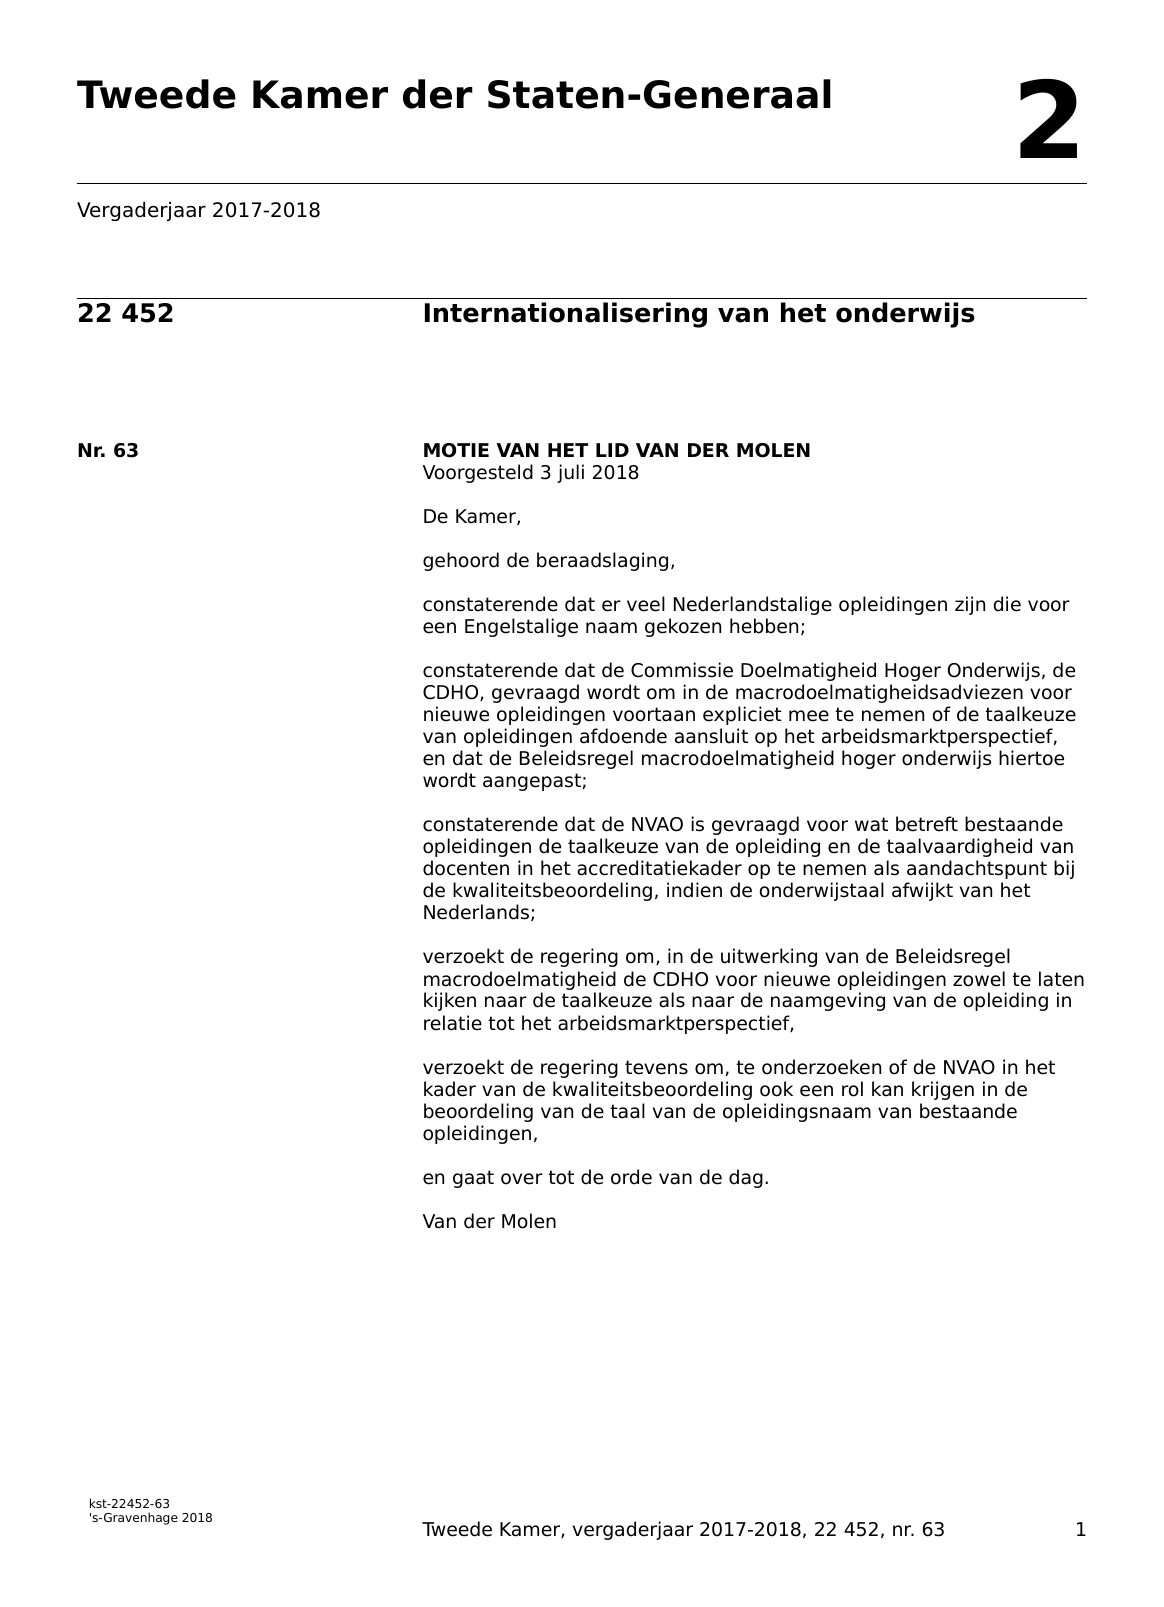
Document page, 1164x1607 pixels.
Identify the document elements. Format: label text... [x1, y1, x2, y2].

table_cell Vergaderjaar 2017-2018 [77, 184, 1087, 298]
text gehoord de beraadslaging, [422, 550, 1087, 572]
text verzoekt de regering om, in de uitwerking van de Beleidsregel macrodoelmatigheid de CDHO voor nieuwe opleidingen zowel te laten kijken naar de taalkeuze als naar de naamgeving van de opleiding in relatie tot het arbeidsmarktperspectief, [422, 946, 1087, 1034]
subtitle 22 452 Internationalisering van het onderwijs [77, 299, 1087, 329]
text Van der Molen [422, 1211, 1087, 1233]
text constaterende dat er veel Nederlandstalige opleidingen zijn die voor een Engelstalige naam gekozen hebben; [422, 594, 1087, 638]
table_header 2 [886, 59, 1087, 183]
text De Kamer, [422, 506, 1087, 528]
text constaterende dat de NVAO is gevraagd voor wat betreft bestaande opleidingen de taalkeuze van de opleiding en de taalvaardigheid van docenten in het accreditatiekader op te nemen als aandachtspunt bij de kwaliteitsbeoordeling, indien de onderwijstaal afwijkt van het Nederlands; [422, 814, 1087, 924]
text en gaat over tot de orde van de dag. [422, 1167, 1087, 1189]
text kst-22452-63 [88, 1497, 323, 1511]
text verzoekt de regering tevens om, te onderzoeken of de NVAO in het kader van de kwaliteitsbeoordeling ook een rol kan krijgen in de beoordeling van de taal van de opleidingsnaam van bestaande opleidingen, [422, 1057, 1087, 1144]
table_header Tweede Kamer der Staten-Generaal [77, 59, 886, 183]
text 's-Gravenhage 2018 [88, 1511, 323, 1525]
text constaterende dat de Commissie Doelmatigheid Hoger Onderwijs, de CDHO, gevraagd wordt om in de macrodoelmatigheidsadviezen voor nieuwe opleidingen voortaan expliciet mee te nemen of de taalkeuze van opleidingen afdoende aansluit op het arbeidsmarktperspectief, en dat de Beleidsregel macrodoelmatigheid hoger onderwijs hiertoe wordt aangepast; [422, 660, 1087, 792]
subtitle Nr. 63 MOTIE VAN HET LID VAN DER MOLEN [77, 440, 1087, 462]
text Voorgesteld 3 juli 2018 [422, 462, 1087, 484]
